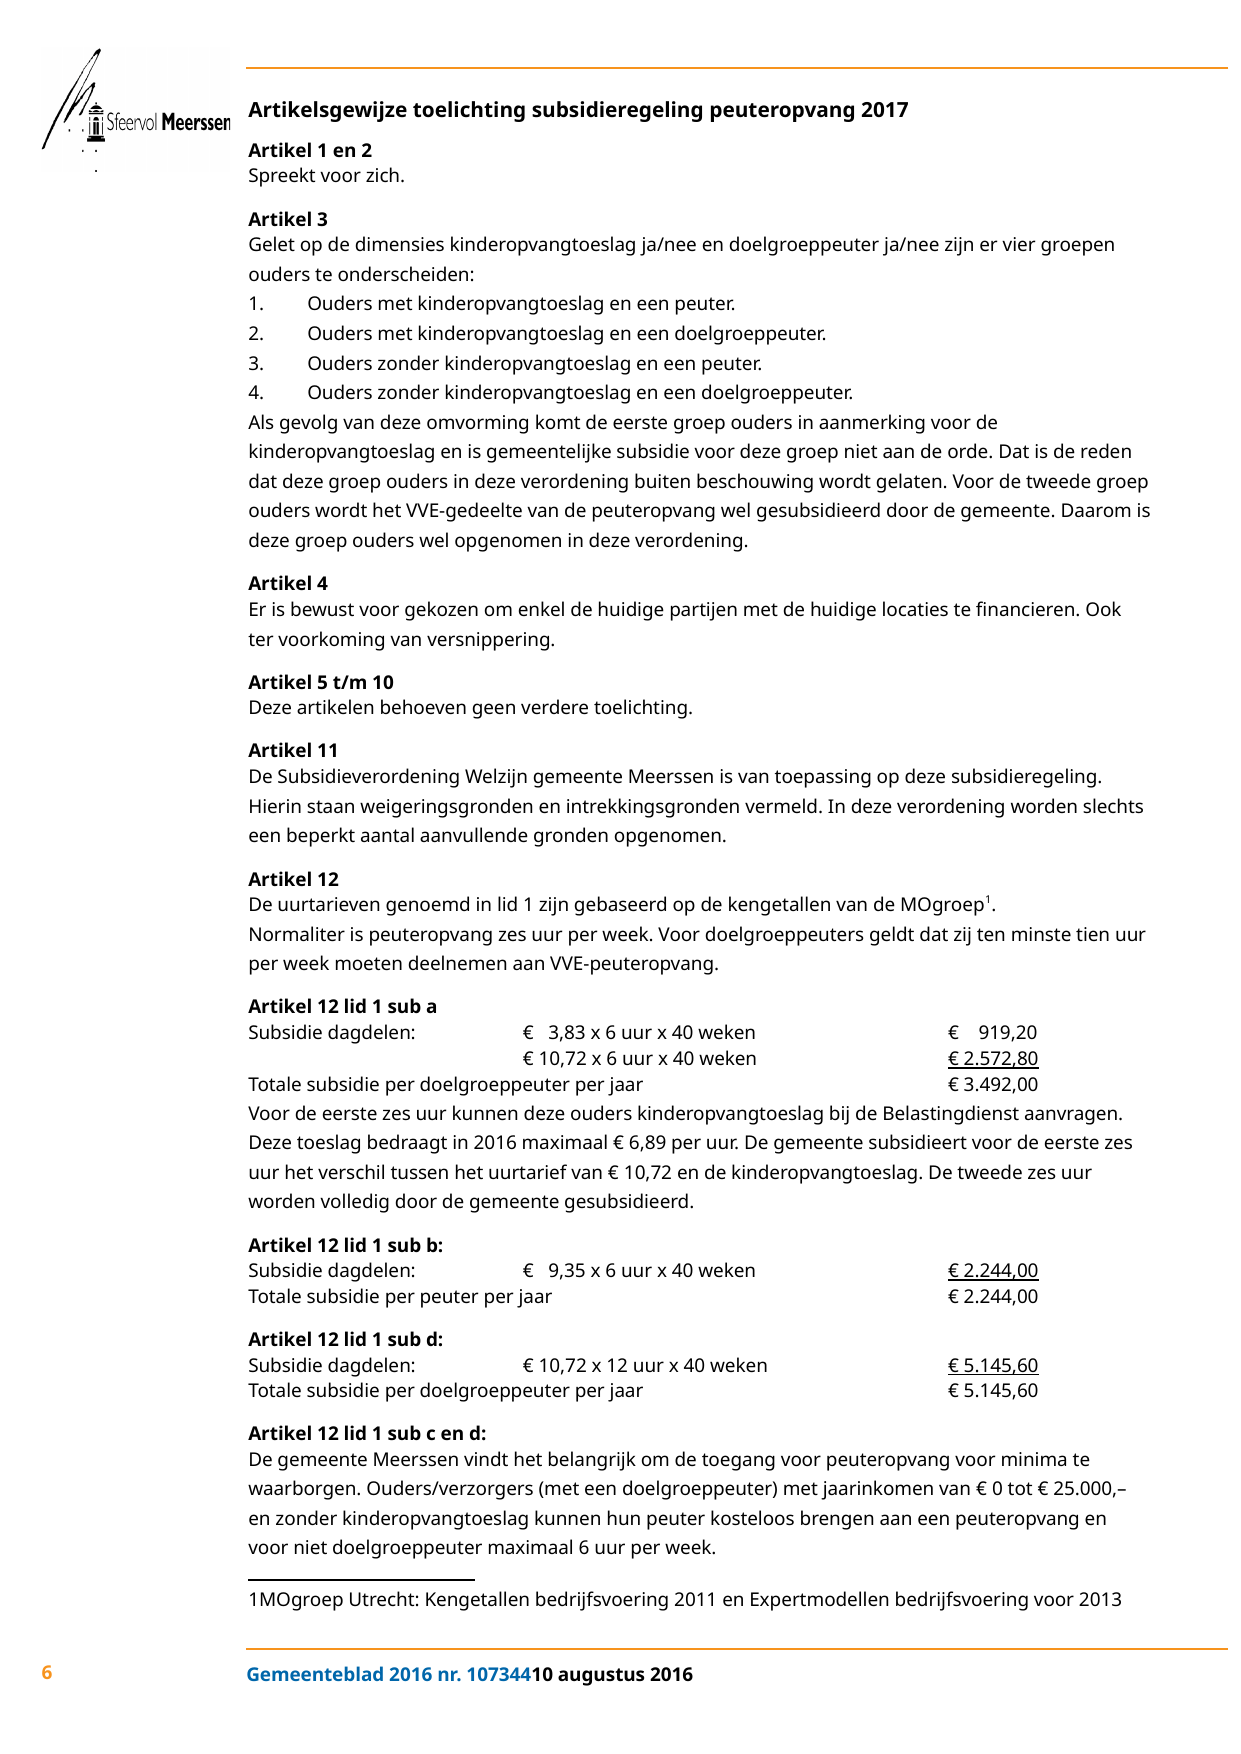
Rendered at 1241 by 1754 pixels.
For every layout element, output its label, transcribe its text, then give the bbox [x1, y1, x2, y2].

list Ouders zonder kinderopvangtoeslag en een doelgroeppeuter. [248, 379, 1152, 405]
table_cell € 2.244,00 [948, 1284, 1152, 1309]
text MOgroep Utrecht: Kengetallen bedrijfsvoering 2011 en Expertmodellen bedrijfsvoering voor 2013 [248, 1586, 1152, 1612]
text Artikel 5 t/m 10 [248, 669, 1152, 694]
table_header € 3,83 x 6 uur x 40 weken [523, 1020, 948, 1045]
table_cell Totale subsidie per doelgroeppeuter per jaar [248, 1378, 948, 1403]
table_header € 10,72 x 12 uur x 40 weken [523, 1352, 948, 1377]
text Artikel 3 [248, 206, 1152, 231]
table_cell € 5.145,60 [948, 1378, 1152, 1403]
table_header € 2.244,00 [948, 1258, 1152, 1283]
list Ouders met kinderopvangtoeslag en een peuter. [248, 291, 1152, 316]
text Artikel 12 lid 1 sub a [248, 994, 1152, 1019]
text Deze artikelen behoeven geen verdere toelichting. [248, 694, 1152, 720]
text Artikel 12 lid 1 sub b: [248, 1232, 1152, 1258]
table_header Subsidie dagdelen: [248, 1352, 523, 1377]
text Artikelsgewijze toelichting subsidieregeling peuteropvang 2017 [248, 95, 1152, 123]
table_header € 919,20 [948, 1020, 1152, 1045]
table_header € 9,35 x 6 uur x 40 weken [523, 1258, 948, 1283]
text Voor de eerste zes uur kunnen deze ouders kinderopvangtoeslag bij de Belastingdienst aanvragen. Deze toeslag bedraagt in 2016 maximaal € 6,89 per uur. De gemeente subsidieert voor de eerste zes uur het verschil tussen het uurtarief van € 10,72 en de kinderopvangtoeslag. De tweede zes uur worden volledig door de gemeente gesubsidieerd. [248, 1100, 1152, 1214]
text Artikel 12 [248, 866, 1152, 891]
table_cell € 10,72 x 6 uur x 40 weken [523, 1045, 948, 1071]
table_cell € 2.572,80 [948, 1045, 1152, 1071]
text Er is bewust voor gekozen om enkel de huidige partijen met de huidige locaties te financieren. Ook ter voorkoming van versnippering. [248, 596, 1152, 651]
text Artikel 12 lid 1 sub c en d: [248, 1420, 1152, 1446]
text De gemeente Meerssen vindt het belangrijk om de toegang voor peuteropvang voor minima te waarborgen. Ouders/verzorgers (met een doelgroeppeuter) met jaarinkomen van € 0 tot € 25.000,– en zonder kinderopvangtoeslag kunnen hun peuter kosteloos brengen aan een peuteropvang en voor niet doelgroeppeuter maximaal 6 uur per week. [248, 1446, 1152, 1560]
table_cell [248, 1045, 523, 1071]
text Artikel 12 lid 1 sub d: [248, 1326, 1152, 1352]
text De Subsidieverordening Welzijn gemeente Meerssen is van toepassing op deze subsidieregeling. Hierin staan weigeringsgronden en intrekkingsgronden vermeld. In deze verordening worden slechts een beperkt aantal aanvullende gronden opgenomen. [248, 763, 1152, 848]
table_header Subsidie dagdelen: [248, 1020, 523, 1045]
table_header € 5.145,60 [948, 1352, 1152, 1377]
text Artikel 1 en 2 [248, 137, 1152, 163]
text Artikel 11 [248, 738, 1152, 763]
text Normaliter is peuteropvang zes uur per week. Voor doelgroeppeuters geldt dat zij ten minste tien uur per week moeten deelnemen aan VVE-peuteropvang. [248, 921, 1152, 976]
text Als gevolg van deze omvorming komt de eerste groep ouders in aanmerking voor de kinderopvangtoeslag en is gemeentelijke subsidie voor deze groep niet aan de orde. Dat is de reden dat deze groep ouders in deze verordening buiten beschouwing wordt gelaten. Voor de tweede groep ouders wordt het VVE-gedeelte van de peuteropvang wel gesubsidieerd door de gemeente. Daarom is deze groep ouders wel opgenomen in deze verordening. [248, 409, 1152, 553]
table_cell Totale subsidie per doelgroeppeuter per jaar [248, 1071, 948, 1097]
list Ouders met kinderopvangtoeslag en een doelgroeppeuter. [248, 320, 1152, 346]
text De uurtarieven genoemd in lid 1 zijn gebaseerd op de kengetallen van de MOgroep. [248, 891, 1152, 917]
table_cell € 3.492,00 [948, 1071, 1152, 1097]
text Artikel 4 [248, 570, 1152, 596]
table_cell Totale subsidie per peuter per jaar [248, 1284, 948, 1309]
picture [41, 47, 231, 172]
table_header Subsidie dagdelen: [248, 1258, 523, 1283]
text Gelet op de dimensies kinderopvangtoeslag ja/nee en doelgroeppeuter ja/nee zijn er vier groepen ouders te onderscheiden: [248, 231, 1152, 287]
list Ouders zonder kinderopvangtoeslag en een peuter. [248, 350, 1152, 376]
text Spreekt voor zich. [248, 163, 1152, 188]
